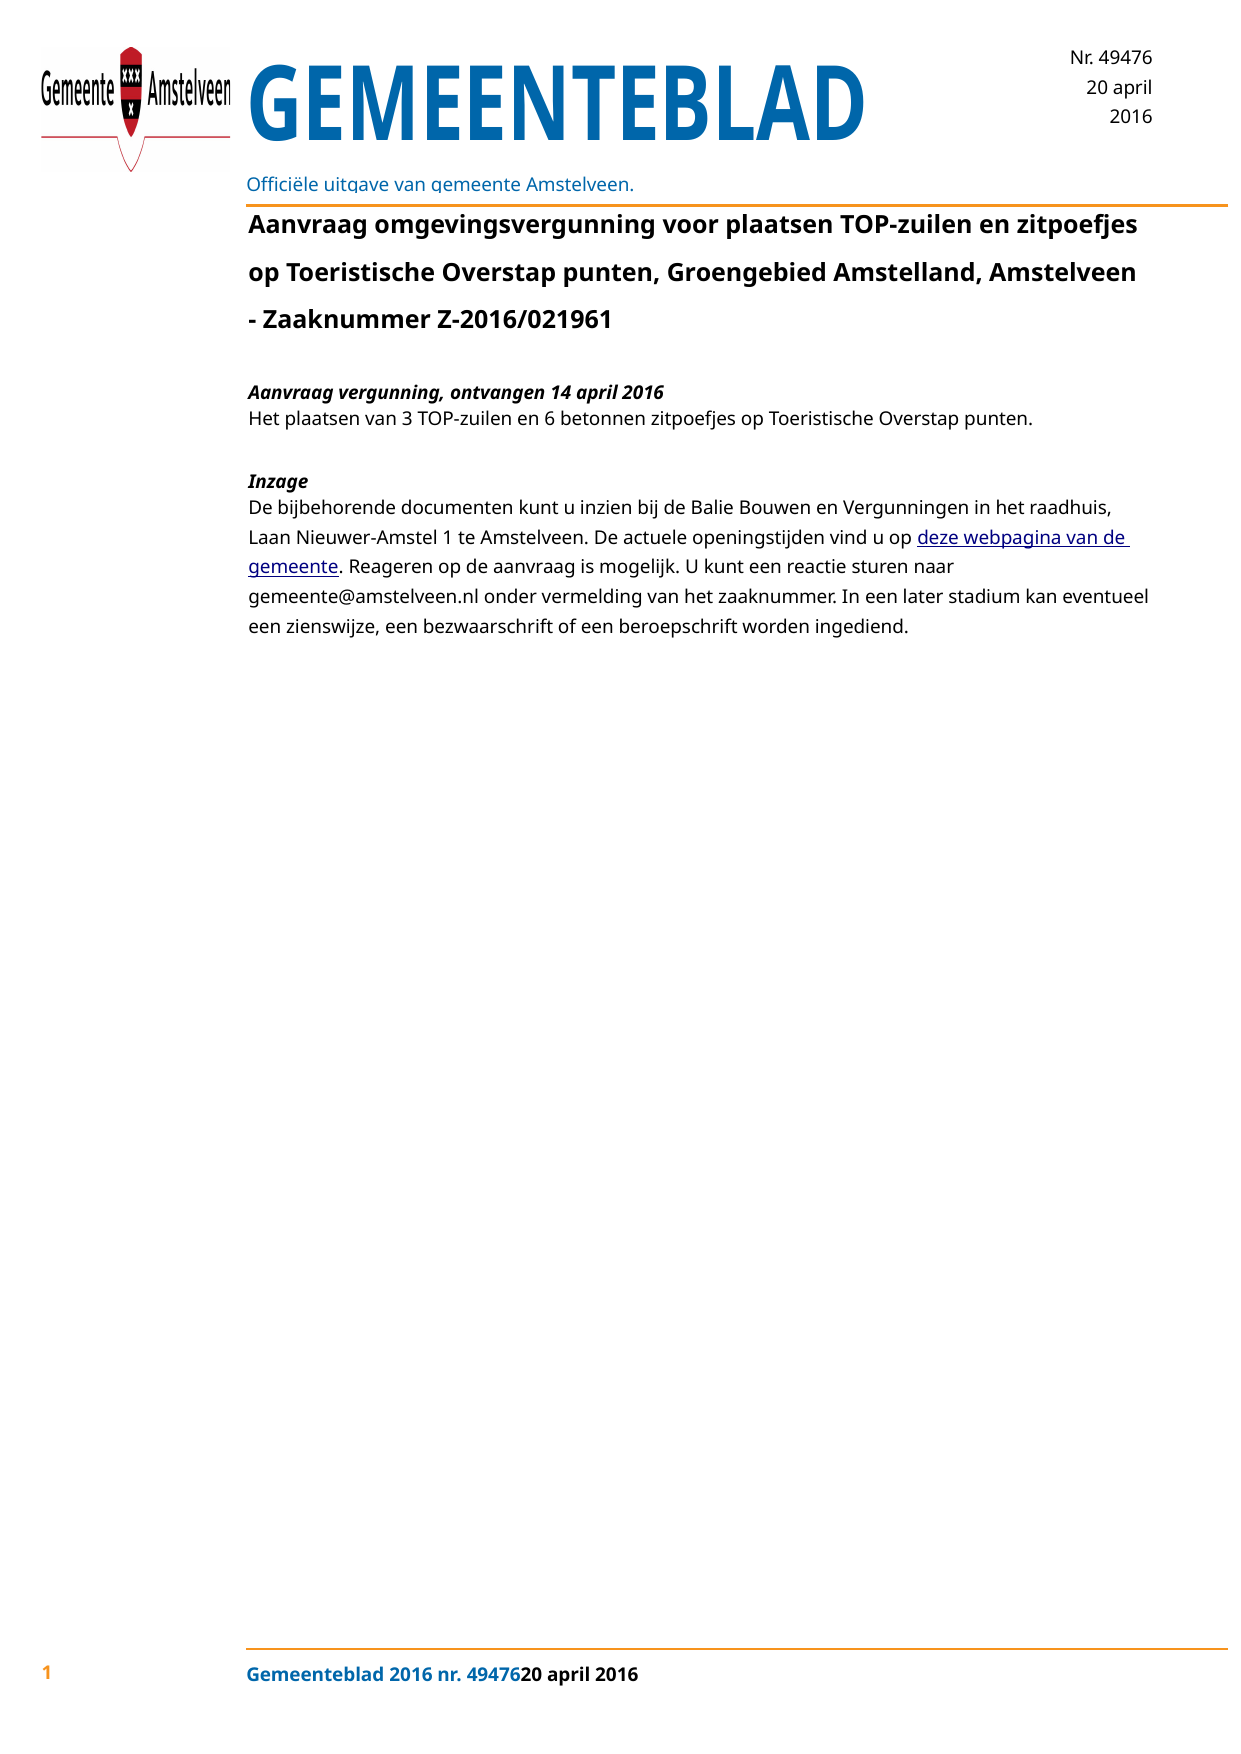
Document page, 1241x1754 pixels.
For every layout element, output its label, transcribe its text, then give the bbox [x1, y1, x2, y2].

text De bijbehorende documenten kunt u inzien bij de Balie Bouwen en Vergunningen in het raadhuis, Laan Nieuwer-Amstel 1 te Amstelveen. De actuele openingstijden vind u op deze webpagina van de gemeente. Reageren op de aanvraag is mogelijk. U kunt een reactie sturen naar gemeente@amstelveen.nl onder vermelding van het zaaknummer. In een later stadium kan eventueel een zienswijze, een bezwaarschrift of een beroepschrift worden ingediend. [248, 494, 1152, 638]
text Het plaatsen van 3 TOP-zuilen en 6 betonnen zitpoefjes op Toeristische Overstap punten. [248, 405, 1152, 431]
text Inzage [248, 469, 1152, 494]
text Aanvraag vergunning, ontvangen 14 april 2016 [248, 379, 1152, 405]
picture [41, 47, 231, 172]
text Aanvraag omgevingsvergunning voor plaatsen TOP-zuilen en zitpoefjes op Toeristische Overstap punten, Groengebied Amstelland, Amstelveen - Zaaknummer Z-2016/021961 [248, 207, 1152, 336]
